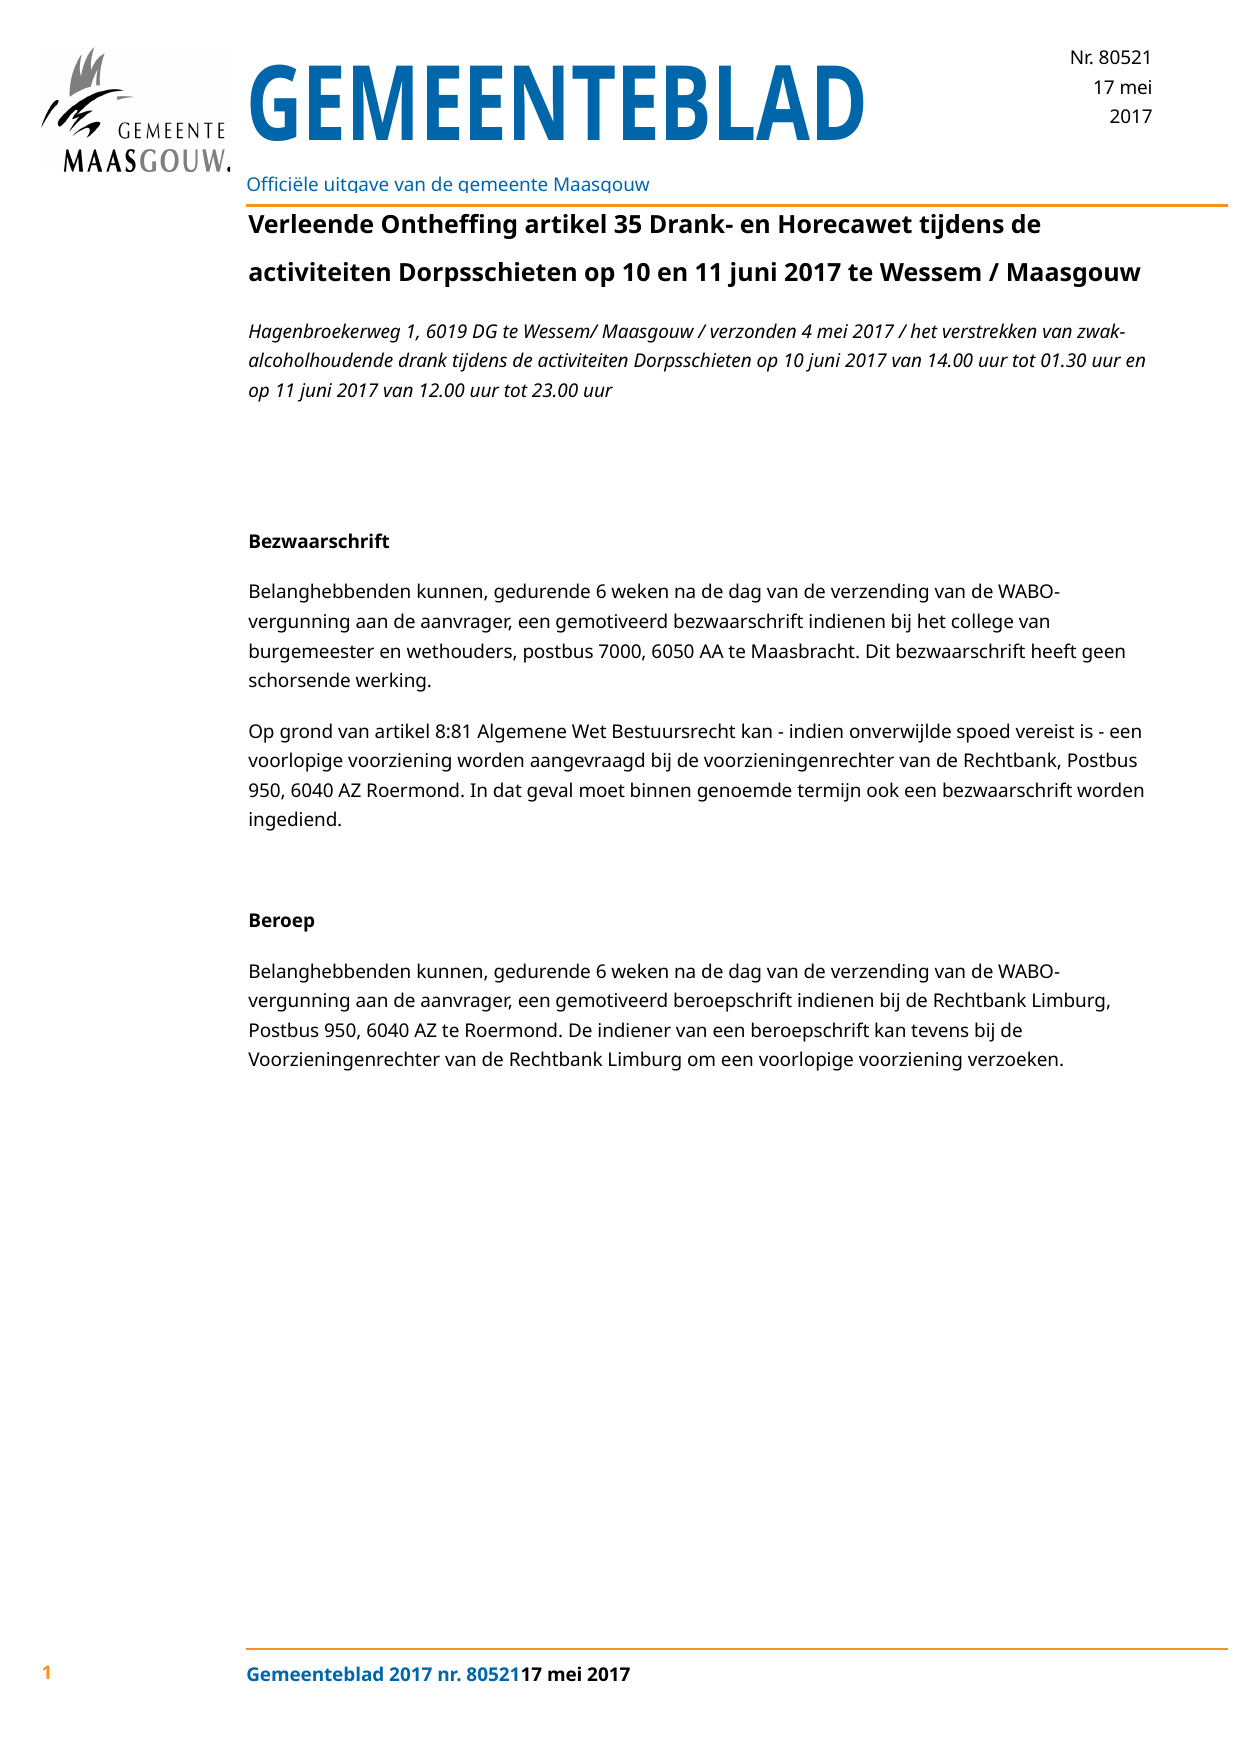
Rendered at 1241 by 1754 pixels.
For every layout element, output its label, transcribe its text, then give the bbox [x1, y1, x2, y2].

text Belanghebbenden kunnen, gedurende 6 weken na de dag van de verzending van de WABO-vergunning aan de aanvrager, een gemotiveerd bezwaarschrift indienen bij het college van burgemeester en wethouders, postbus 7000, 6050 AA te Maasbracht. Dit bezwaarschrift heeft geen schorsende werking. [248, 579, 1152, 693]
picture [41, 47, 231, 172]
text Bezwaarschrift [248, 528, 1152, 554]
text Hagenbroekerweg 1, 6019 DG te Wessem/ Maasgouw / verzonden 4 mei 2017 / het verstrekken van zwak-alcoholhoudende drank tijdens de activiteiten Dorpsschieten op 10 juni 2017 van 14.00 uur tot 01.30 uur en op 11 juni 2017 van 12.00 uur tot 23.00 uur [248, 318, 1152, 403]
text Belanghebbenden kunnen, gedurende 6 weken na de dag van de verzending van de WABO-vergunning aan de aanvrager, een gemotiveerd beroepschrift indienen bij de Rechtbank Limburg, Postbus 950, 6040 AZ te Roermond. De indiener van een beroepschrift kan tevens bij de Voorzieningenrechter van de Rechtbank Limburg om een voorlopige voorziening verzoeken. [248, 958, 1152, 1072]
text Op grond van artikel 8:81 Algemene Wet Bestuursrecht kan - indien onverwijlde spoed vereist is - een voorlopige voorziening worden aangevraagd bij de voorzieningenrechter van de Rechtbank, Postbus 950, 6040 AZ Roermond. In dat geval moet binnen genoemde termijn ook een bezwaarschrift worden ingediend. [248, 718, 1152, 832]
text Beroep [248, 907, 1152, 933]
text Verleende Ontheffing artikel 35 Drank- en Horecawet tijdens de activiteiten Dorpsschieten op 10 en 11 juni 2017 te Wessem / Maasgouw [248, 207, 1152, 288]
